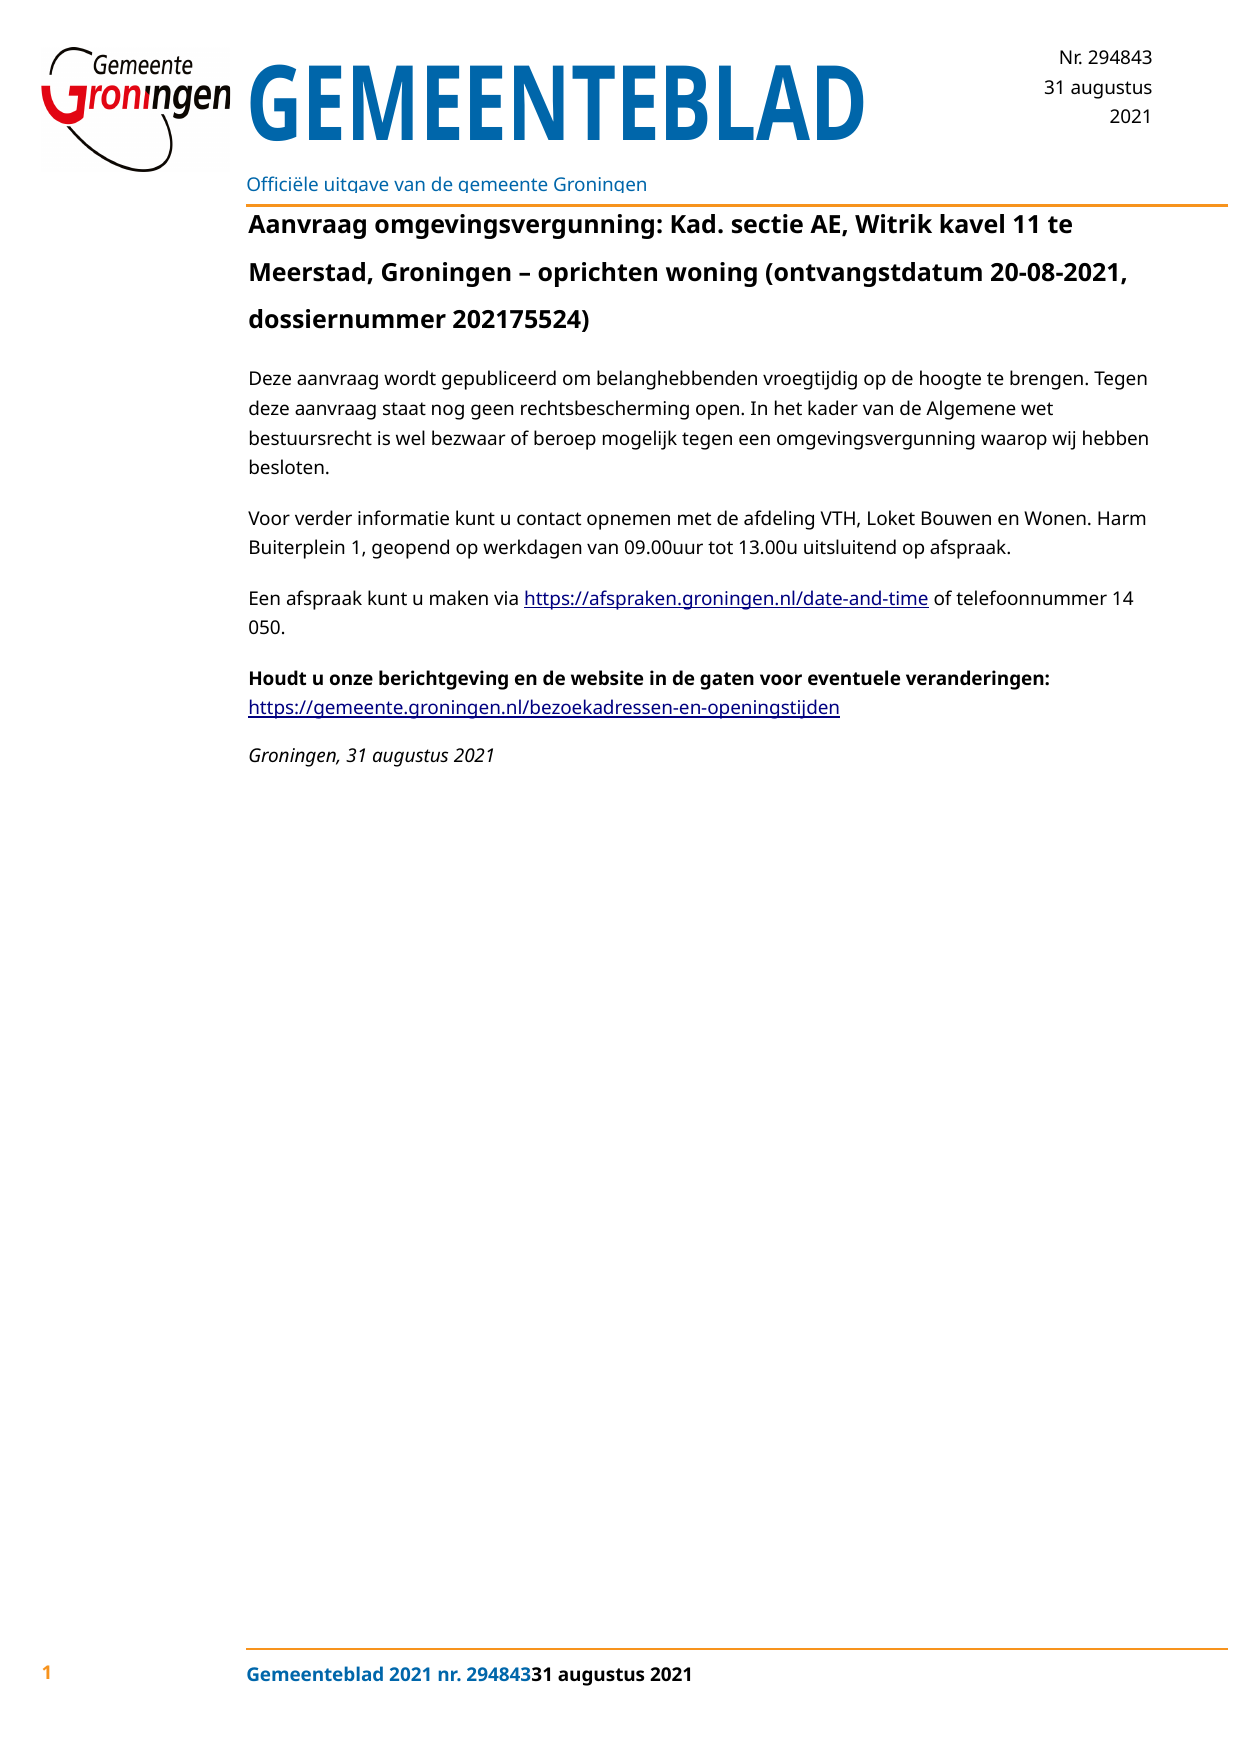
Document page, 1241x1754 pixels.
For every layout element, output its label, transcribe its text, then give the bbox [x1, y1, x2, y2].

picture [41, 47, 231, 172]
text Houdt u onze berichtgeving en de website in de gaten voor eventuele veranderingen: https://gemeente.groningen.nl/bezoekadressen-en-openingstijden [248, 665, 1152, 720]
text Deze aanvraag wordt gepubliceerd om belanghebbenden vroegtijdig op de hoogte te brengen. Tegen deze aanvraag staat nog geen rechtsbescherming open. In het kader van de Algemene wet bestuursrecht is wel bezwaar of beroep mogelijk tegen een omgevingsvergunning waarop wij hebben besloten. [248, 366, 1152, 480]
text Aanvraag omgevingsvergunning: Kad. sectie AE, Witrik kavel 11 te Meerstad, Groningen – oprichten woning (ontvangstdatum 20-08-2021, dossiernummer 202175524) [248, 207, 1152, 336]
text Voor verder informatie kunt u contact opnemen met de afdeling VTH, Loket Bouwen en Wonen. Harm Buiterplein 1, geopend op werkdagen van 09.00uur tot 13.00u uitsluitend op afspraak. [248, 505, 1152, 560]
text Groningen, 31 augustus 2021 [248, 742, 1152, 768]
text Een afspraak kunt u maken via https://afspraken.groningen.nl/date-and-time of telefoonnummer 14 050. [248, 585, 1152, 640]
